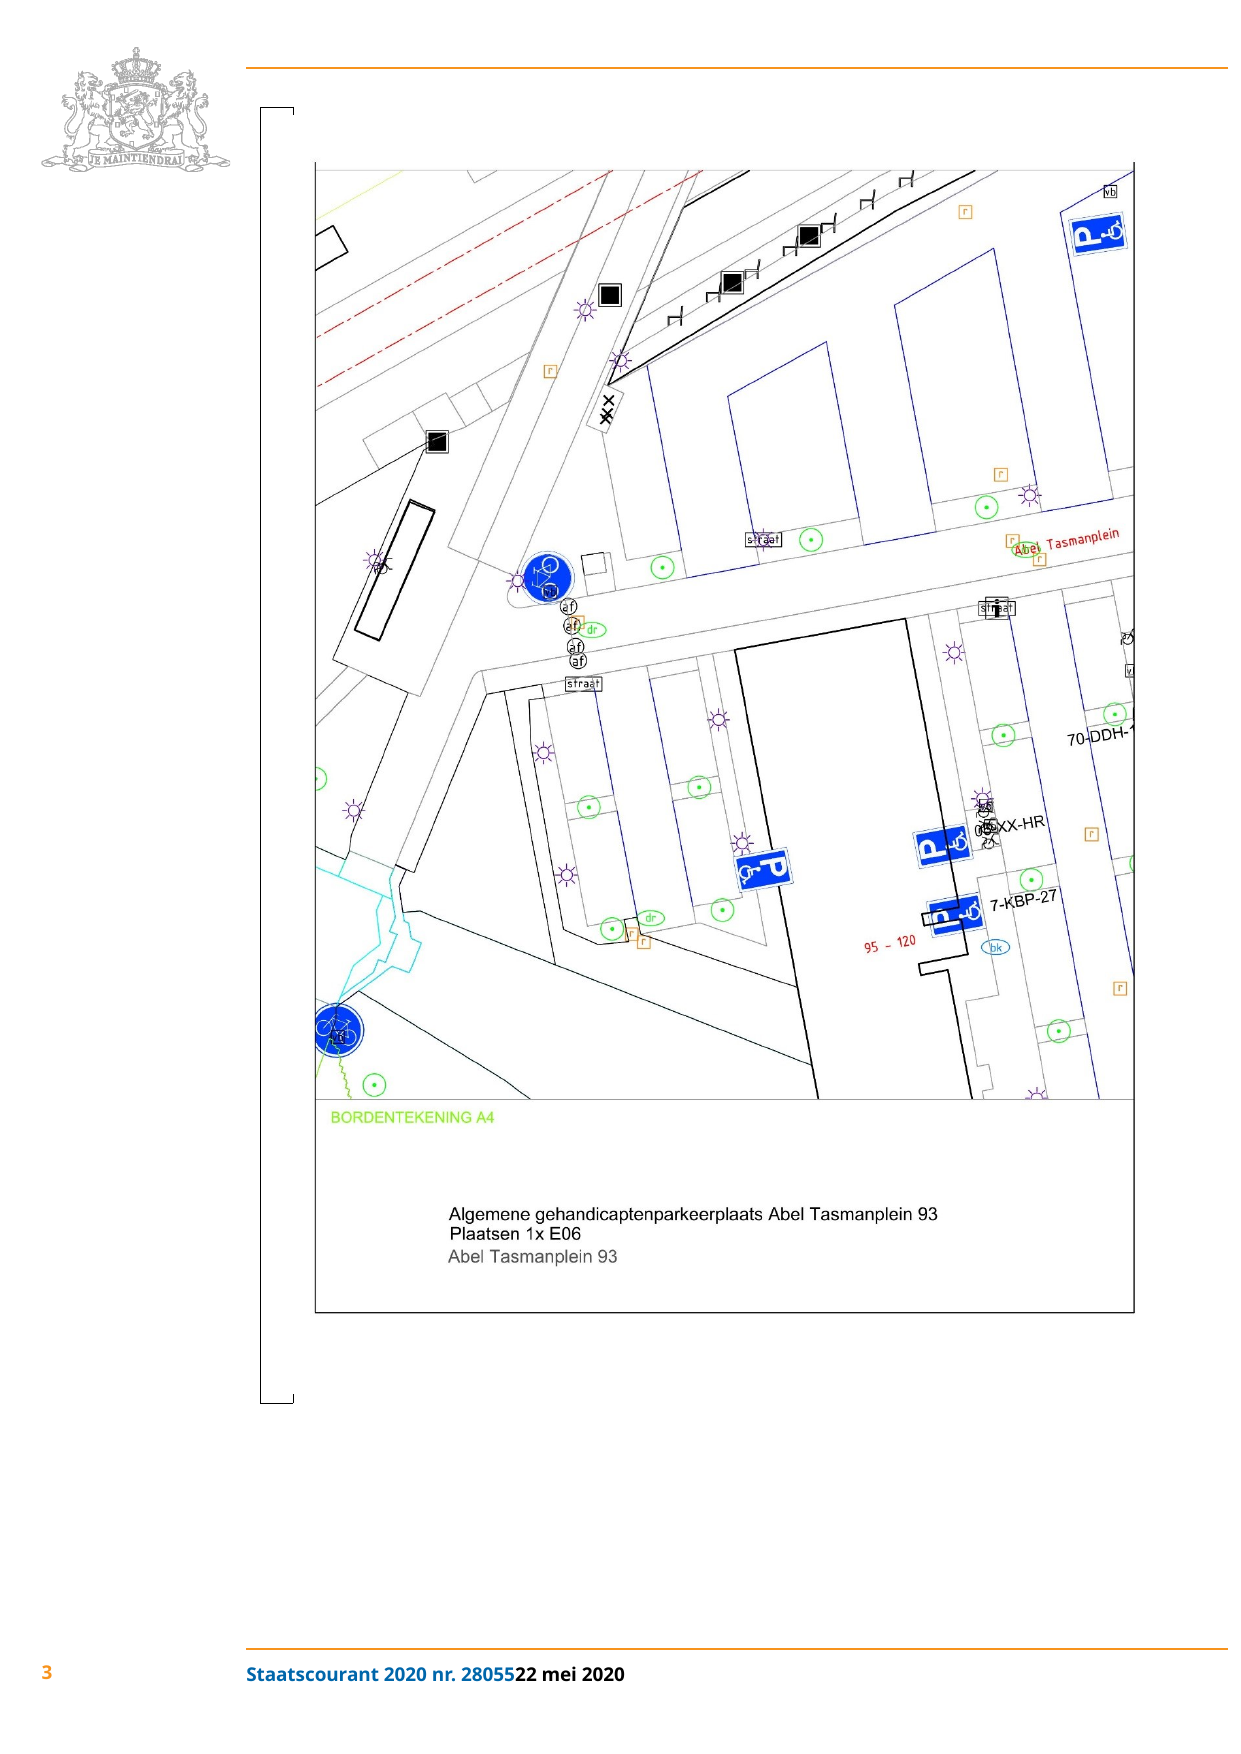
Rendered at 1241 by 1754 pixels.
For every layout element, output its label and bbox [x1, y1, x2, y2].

picture [268, 115, 1173, 1394]
picture [41, 47, 231, 172]
